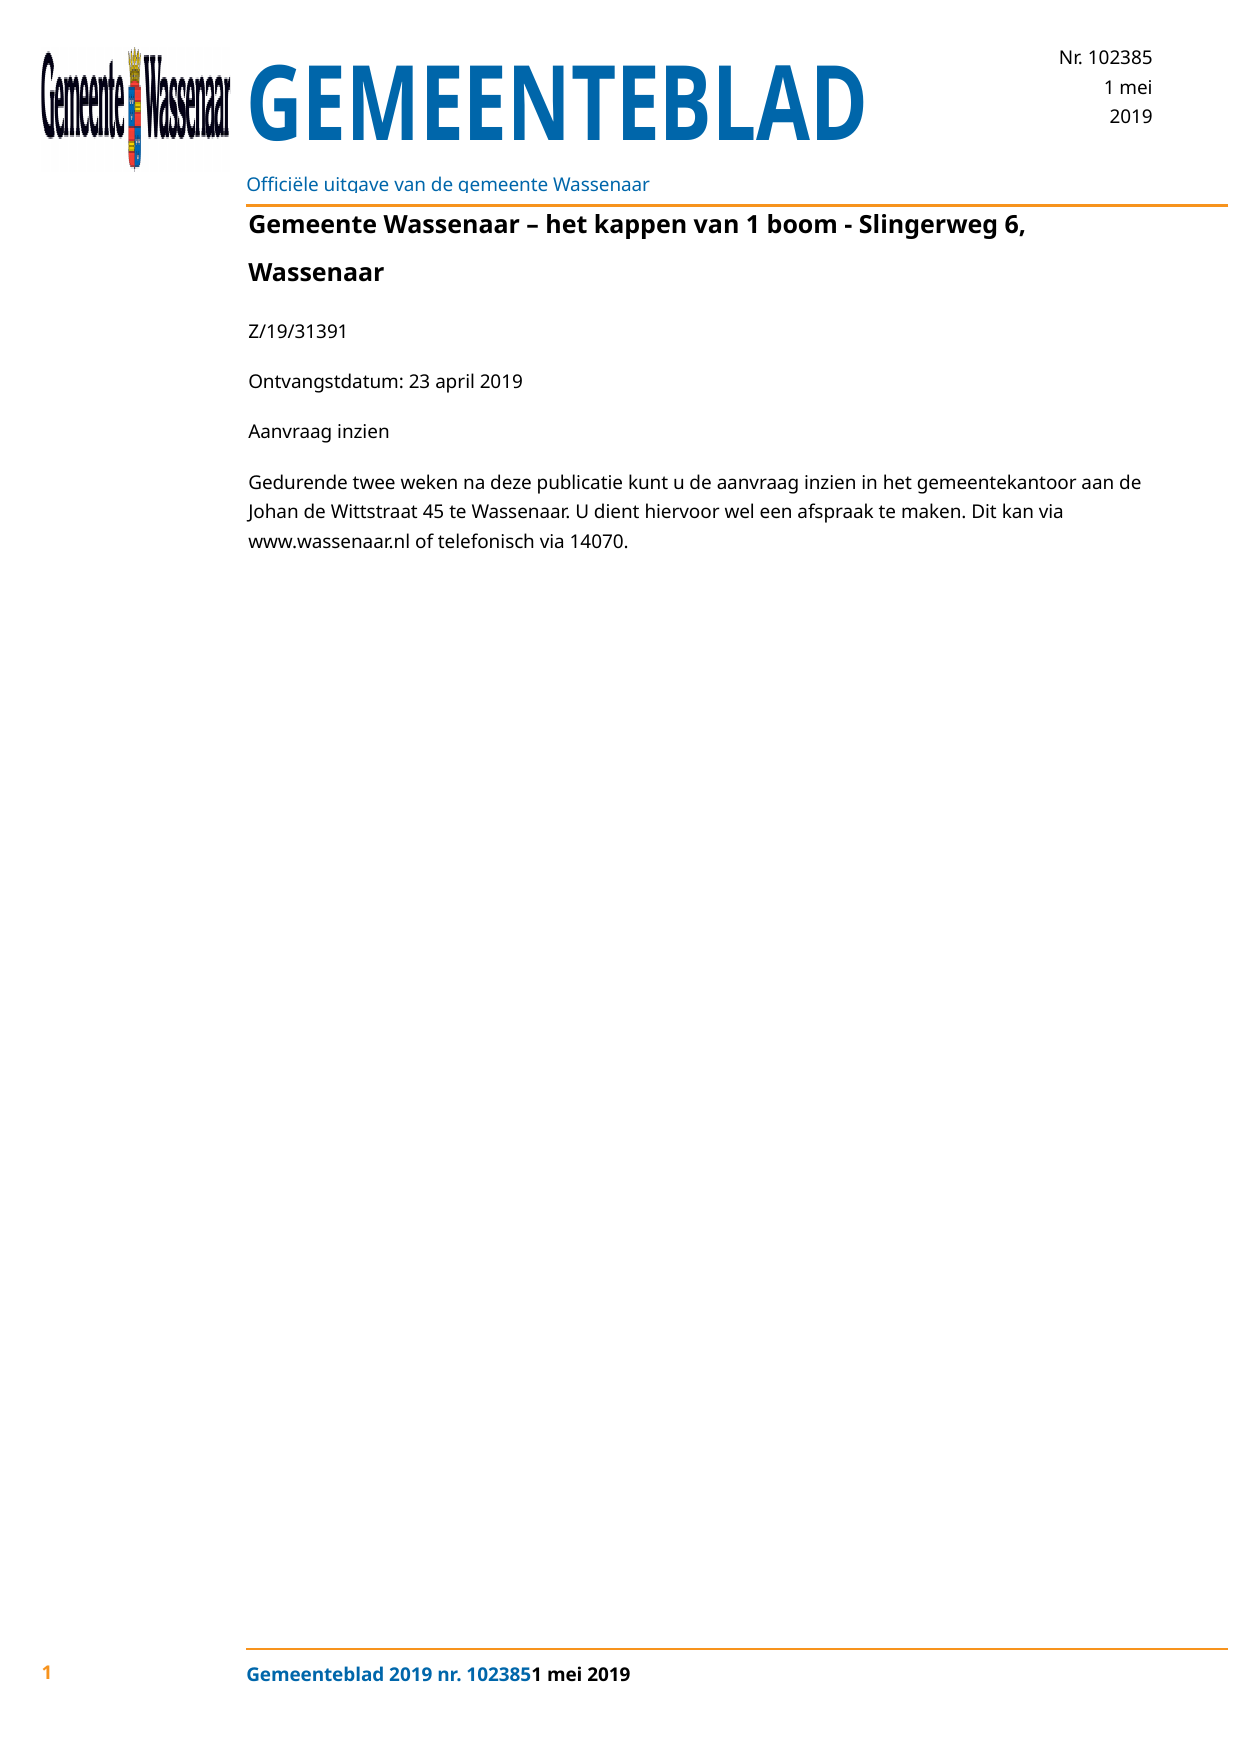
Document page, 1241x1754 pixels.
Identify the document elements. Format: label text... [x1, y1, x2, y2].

text Gemeente Wassenaar – het kappen van 1 boom - Slingerweg 6, Wassenaar [248, 207, 1152, 288]
text Aanvraag inzien [248, 419, 1152, 444]
text Gedurende twee weken na deze publicatie kunt u de aanvraag inzien in het gemeentekantoor aan de Johan de Wittstraat 45 te Wassenaar. U dient hiervoor wel een afspraak te maken. Dit kan via www.wassenaar.nl of telefonisch via 14070. [248, 469, 1152, 554]
text Ontvangstdatum: 23 april 2019 [248, 368, 1152, 394]
text Z/19/31391 [248, 318, 1152, 344]
picture [41, 47, 231, 172]
